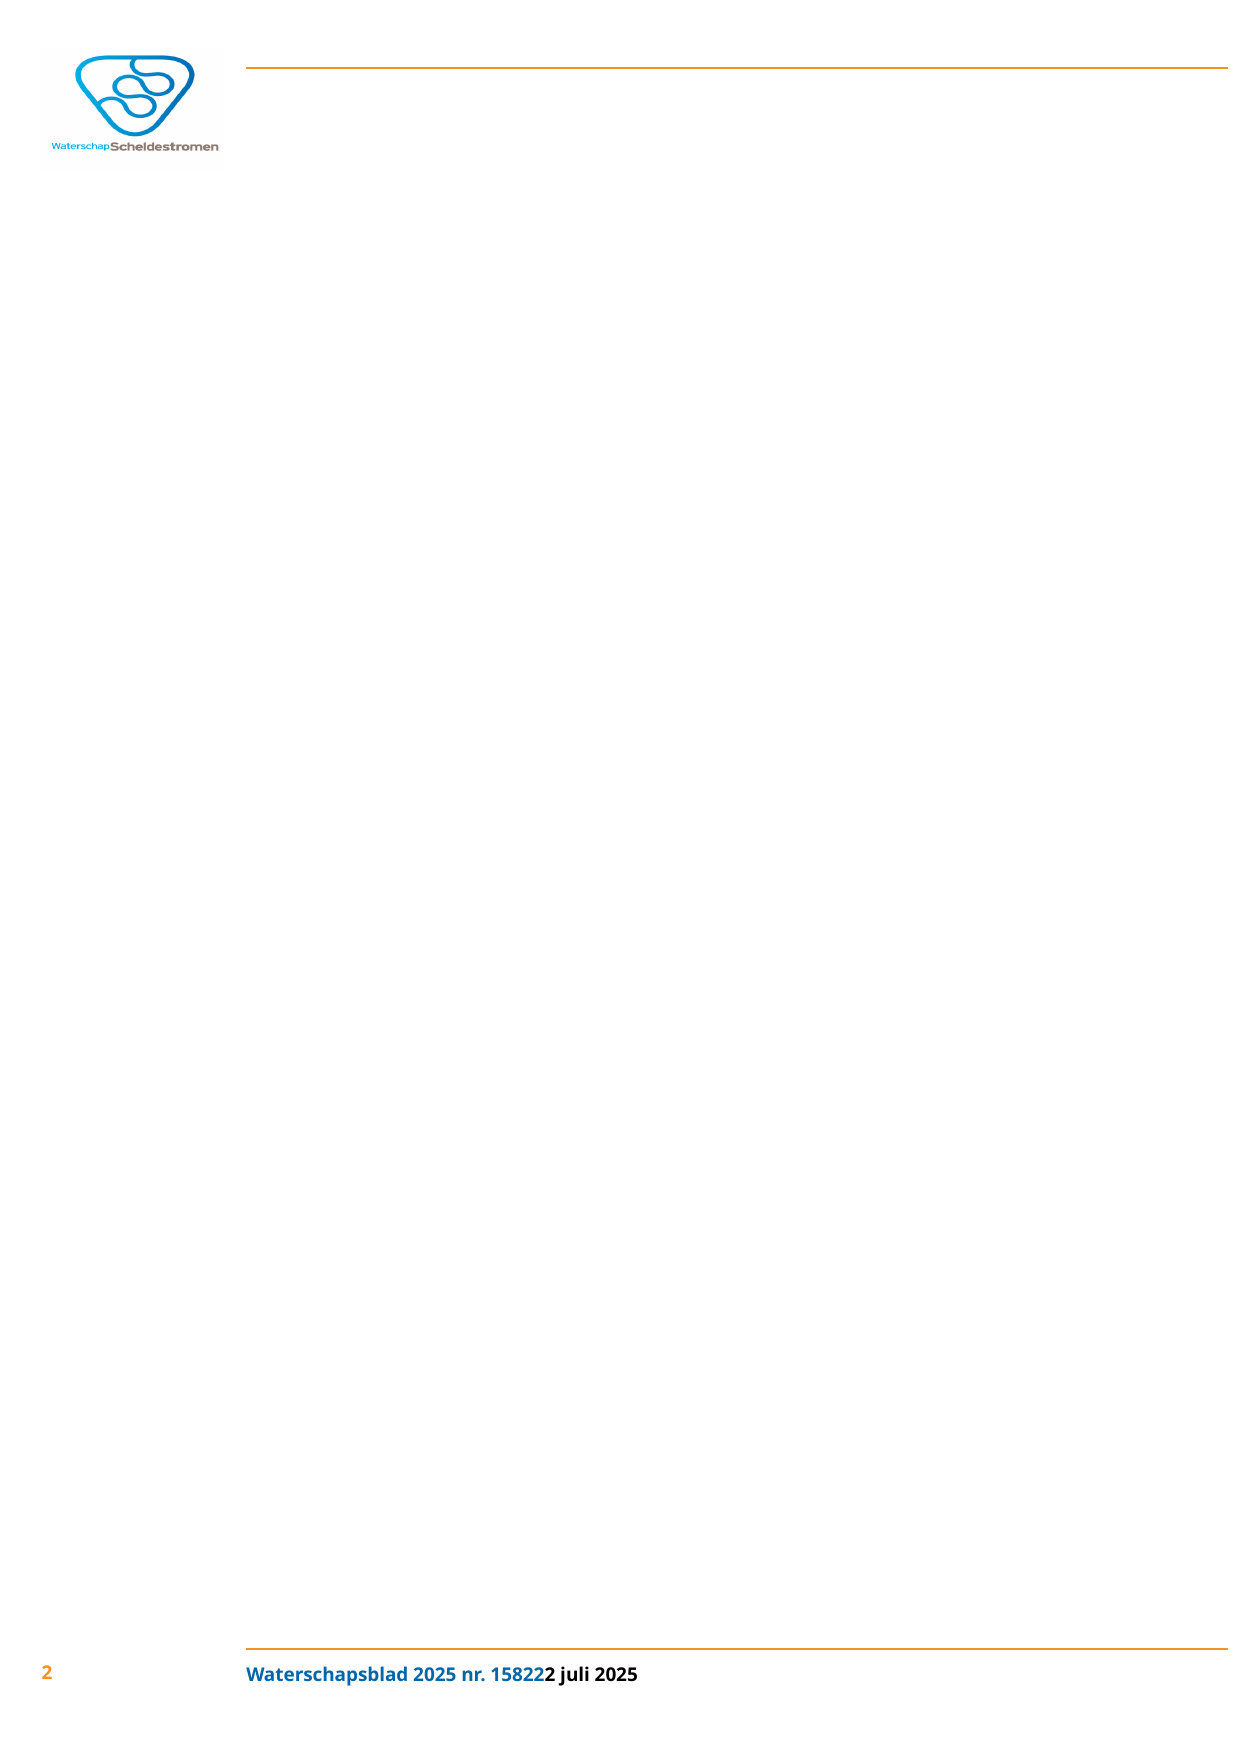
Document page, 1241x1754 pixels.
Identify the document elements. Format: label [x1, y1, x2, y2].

picture [41, 47, 231, 172]
